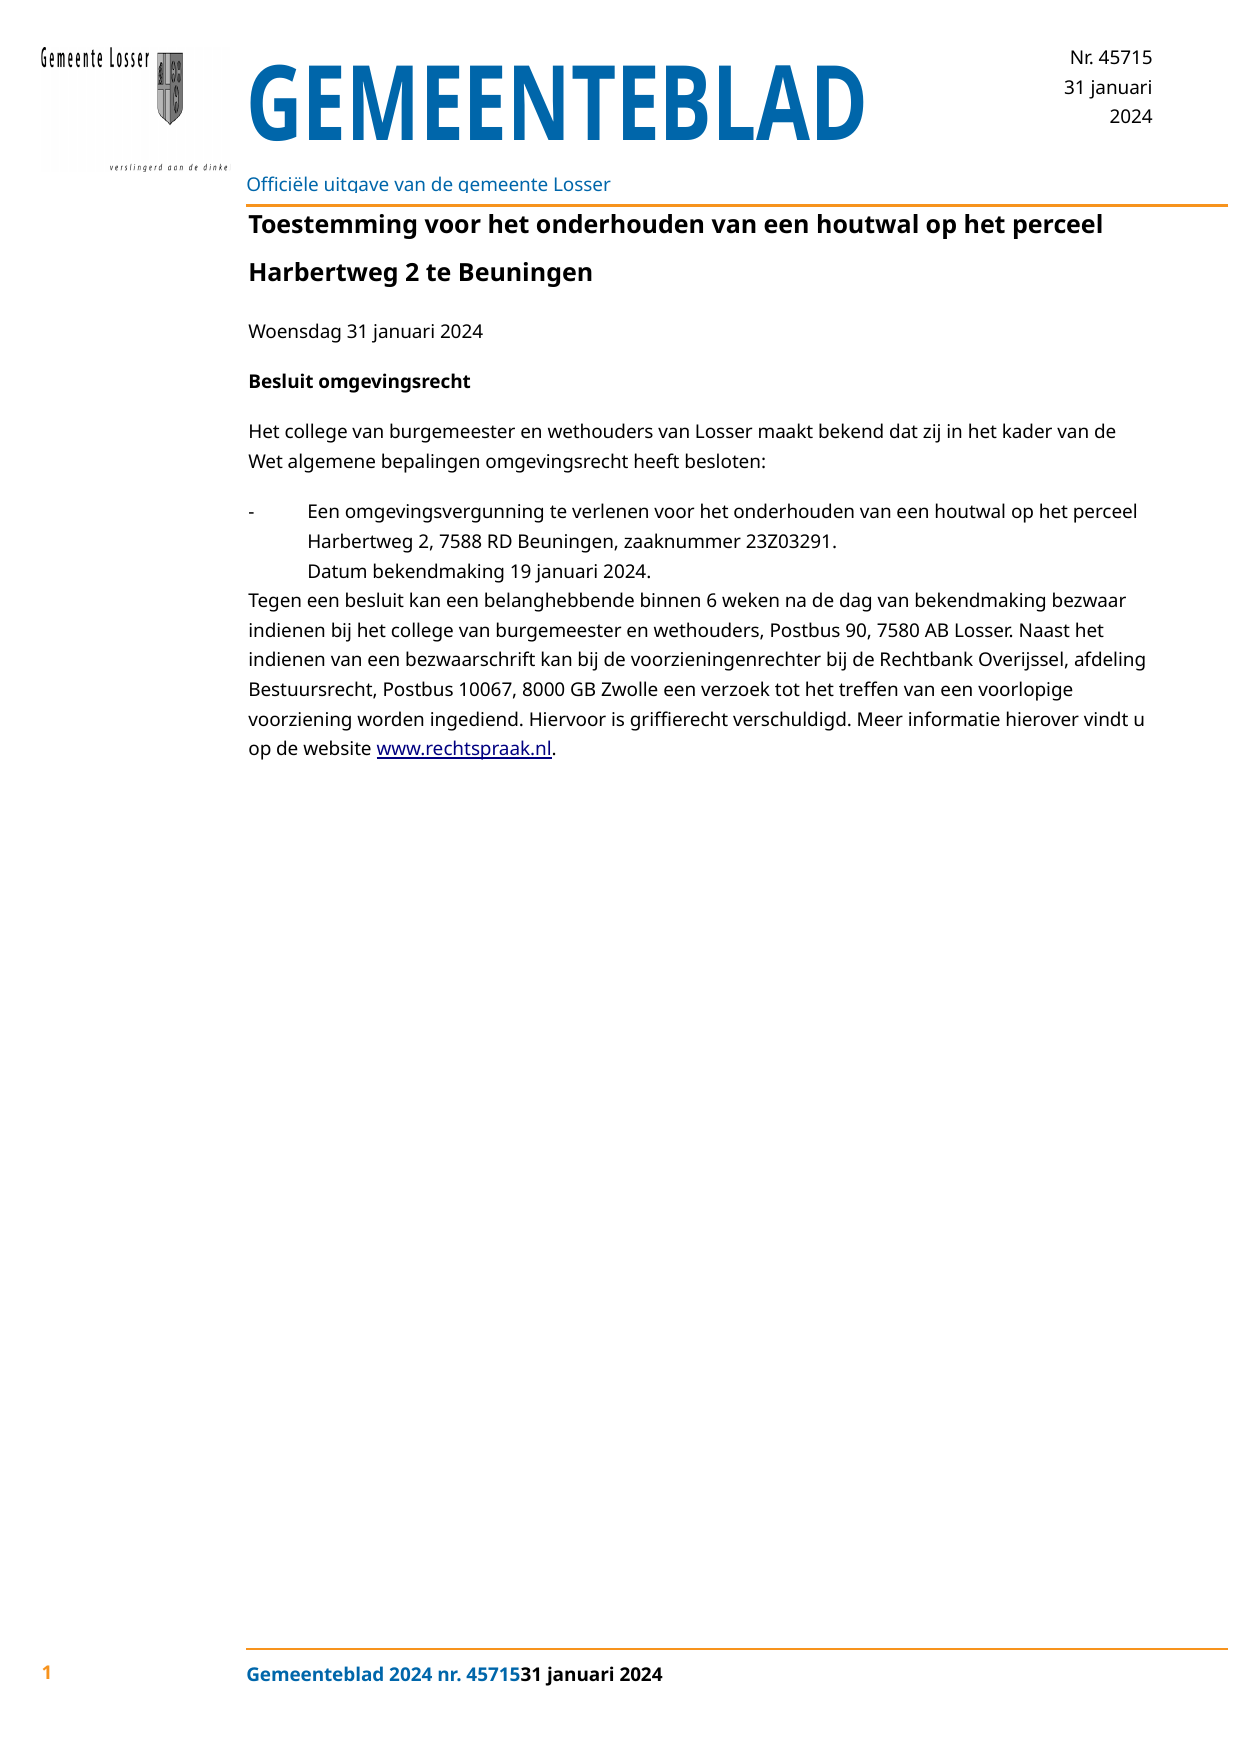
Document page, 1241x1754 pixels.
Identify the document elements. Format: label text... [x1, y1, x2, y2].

text Besluit omgevingsrecht [248, 368, 1152, 394]
text Toestemming voor het onderhouden van een houtwal op het perceel Harbertweg 2 te Beuningen [248, 207, 1152, 288]
text Het college van burgemeester en wethouders van Losser maakt bekend dat zij in het kader van de Wet algemene bepalingen omgevingsrecht heeft besloten: [248, 419, 1152, 474]
text Tegen een besluit kan een belanghebbende binnen 6 weken na de dag van bekendmaking bezwaar indienen bij het college van burgemeester en wethouders, Postbus 90, 7580 AB Losser. Naast het indienen van een bezwaarschrift kan bij de voorzieningenrechter bij de Rechtbank Overijssel, afdeling Bestuursrecht, Postbus 10067, 8000 GB Zwolle een verzoek tot het treffen van een voorlopige voorziening worden ingediend. Hiervoor is griffierecht verschuldigd. Meer informatie hierover vindt u op de website www.rechtspraak.nl. [248, 587, 1152, 761]
picture [41, 47, 231, 172]
text Woensdag 31 januari 2024 [248, 318, 1152, 344]
list Datum bekendmaking 19 januari 2024. [248, 558, 1152, 584]
list Een omgevingsvergunning te verlenen voor het onderhouden van een houtwal op het perceel Harbertweg 2, 7588 RD Beuningen, zaaknummer 23Z03291. [248, 499, 1152, 554]
